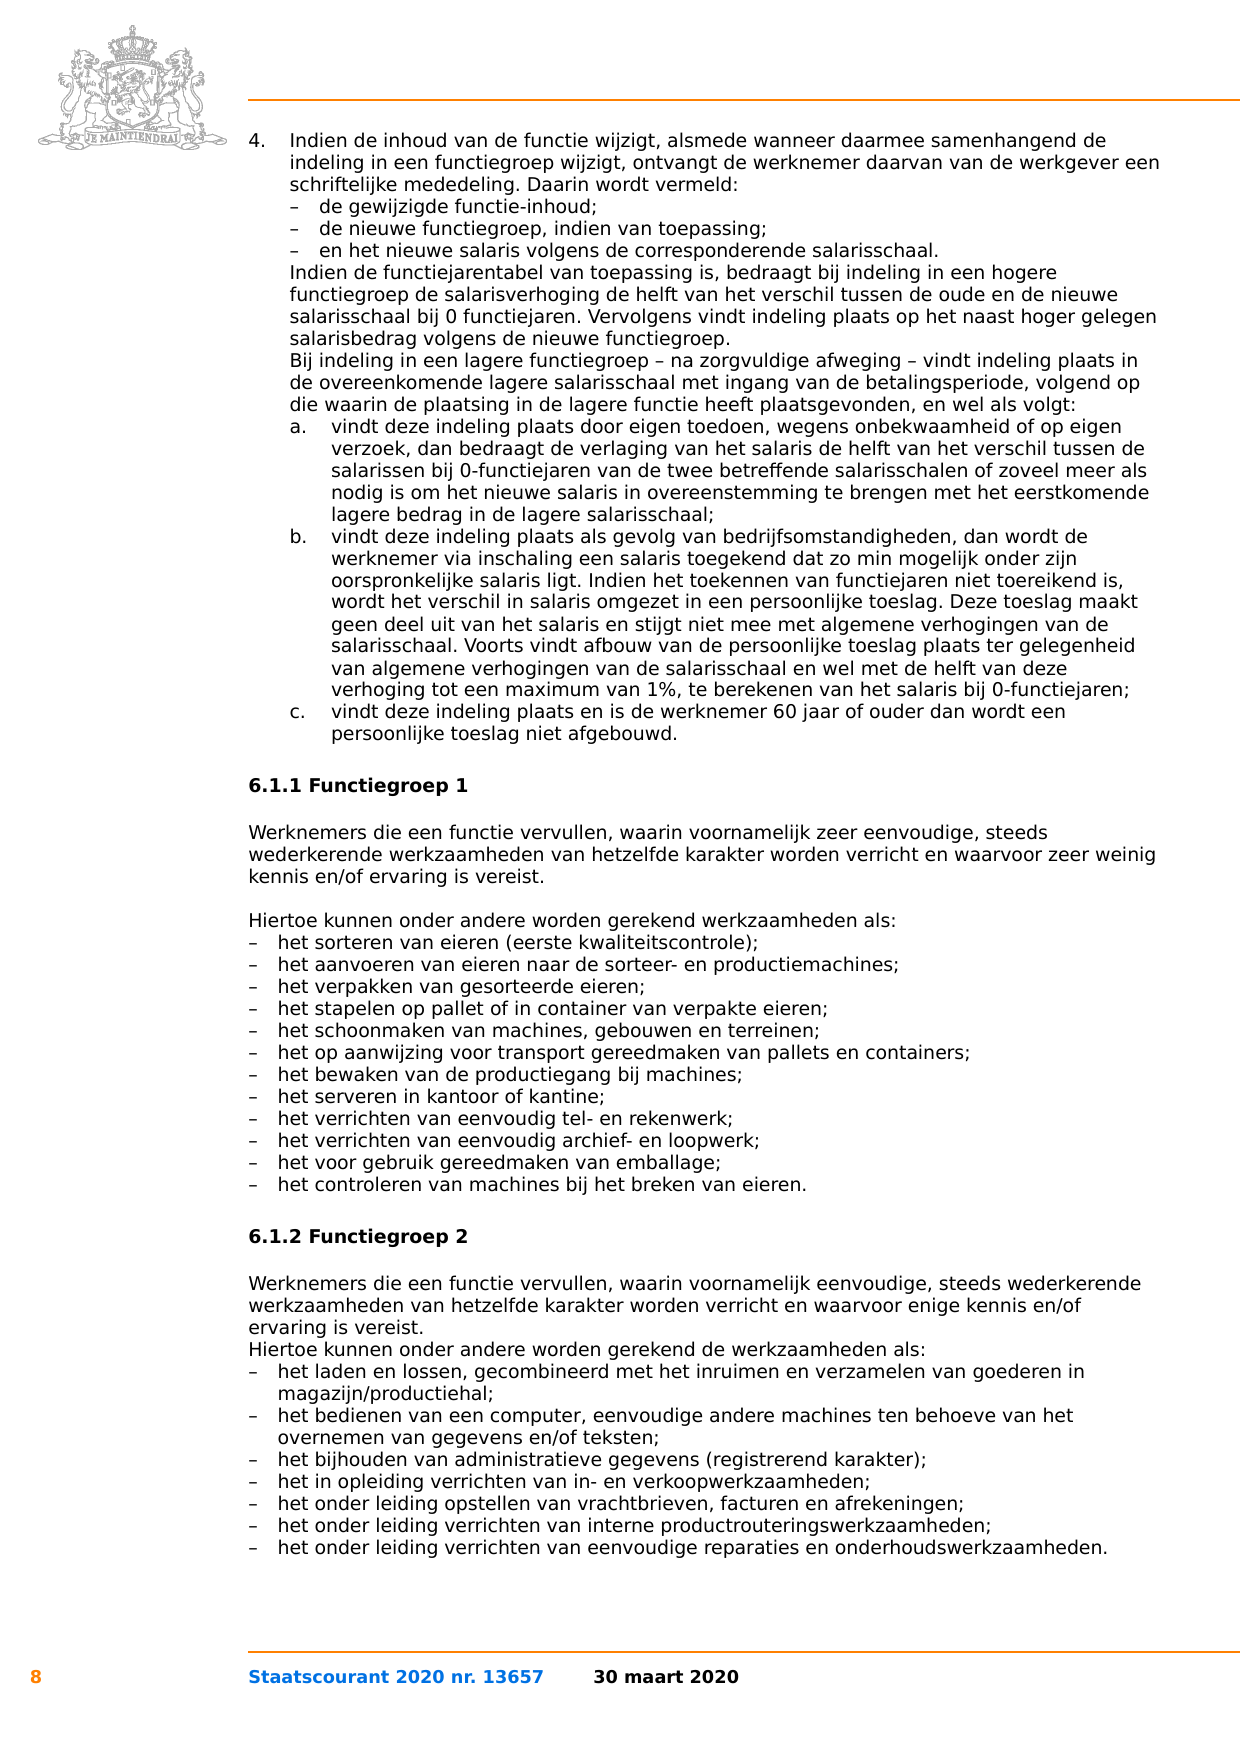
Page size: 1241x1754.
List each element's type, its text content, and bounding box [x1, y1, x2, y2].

text – het onder leiding opstellen van vrachtbrieven, facturen en afrekeningen; [248, 1493, 1163, 1514]
text Werknemers die een functie vervullen, waarin voornamelijk eenvoudige, steeds wederkerende werkzaamheden van hetzelfde karakter worden verricht en waarvoor enige kennis en/of ervaring is vereist. [248, 1273, 1163, 1339]
text – het voor gebruik gereedmaken van emballage; [248, 1152, 1163, 1174]
text – het stapelen op pallet of in container van verpakte eieren; [248, 998, 1163, 1020]
text – de gewijzigde functie-inhoud; [289, 196, 1163, 218]
subtitle 6.1.1 Functiegroep 1 [248, 775, 1163, 797]
text – het verrichten van eenvoudig archief- en loopwerk; [248, 1130, 1163, 1152]
text – het sorteren van eieren (eerste kwaliteitscontrole); [248, 932, 1163, 954]
text – en het nieuwe salaris volgens de corresponderende salarisschaal. [289, 240, 1163, 262]
text – het verrichten van eenvoudig tel- en rekenwerk; [248, 1108, 1163, 1130]
text – het aanvoeren van eieren naar de sorteer- en productiemachines; [248, 954, 1163, 976]
text a. vindt deze indeling plaats door eigen toedoen, wegens onbekwaamheid of op eigen verzoek, dan bedraagt de verlaging van het salaris de helft van het verschil tussen de salarissen bij 0-functiejaren van de twee betreffende salarisschalen of zoveel meer als nodig is om het nieuwe salaris in overeenstemming te brengen met het eerstkomende lagere bedrag in de lagere salarisschaal; [289, 416, 1163, 526]
text b. vindt deze indeling plaats als gevolg van bedrijfsomstandigheden, dan wordt de werknemer via inschaling een salaris toegekend dat zo min mogelijk onder zijn oorspronkelijke salaris ligt. Indien het toekennen van functiejaren niet toereikend is, wordt het verschil in salaris omgezet in een persoonlijke toeslag. Deze toeslag maakt geen deel uit van het salaris en stijgt niet mee met algemene verhogingen van de salarisschaal. Voorts vindt afbouw van de persoonlijke toeslag plaats ter gelegenheid van algemene verhogingen van de salarisschaal en wel met de helft van deze verhoging tot een maximum van 1%, te berekenen van het salaris bij 0-functiejaren; [289, 526, 1163, 701]
text – het in opleiding verrichten van in- en verkoopwerkzaamheden; [248, 1471, 1163, 1493]
text – het onder leiding verrichten van interne productrouteringswerkzaamheden; [248, 1514, 1163, 1537]
subtitle 6.1.2 Functiegroep 2 [248, 1226, 1163, 1248]
picture [38, 25, 227, 150]
text – het op aanwijzing voor transport gereedmaken van pallets en containers; [248, 1042, 1163, 1064]
text – het controleren van machines bij het breken van eieren. [248, 1174, 1163, 1196]
text c. vindt deze indeling plaats en is de werknemer 60 jaar of ouder dan wordt een persoonlijke toeslag niet afgebouwd. [289, 701, 1163, 745]
text Hiertoe kunnen onder andere worden gerekend werkzaamheden als: [248, 910, 1163, 932]
text – het bewaken van de productiegang bij machines; [248, 1064, 1163, 1086]
text – het schoonmaken van machines, gebouwen en terreinen; [248, 1020, 1163, 1042]
text Werknemers die een functie vervullen, waarin voornamelijk zeer eenvoudige, steeds wederkerende werkzaamheden van hetzelfde karakter worden verricht en waarvoor zeer weinig kennis en/of ervaring is vereist. [248, 822, 1163, 888]
text – het bedienen van een computer, eenvoudige andere machines ten behoeve van het overnemen van gegevens en/of teksten; [248, 1405, 1163, 1449]
text 4. Indien de inhoud van de functie wijzigt, alsmede wanneer daarmee samenhangend de indeling in een functiegroep wijzigt, ontvangt de werknemer daarvan van de werkgever een schriftelijke mededeling. Daarin wordt vermeld: [248, 130, 1163, 196]
text – het laden en lossen, gecombineerd met het inruimen en verzamelen van goederen in magazijn/productiehal; [248, 1361, 1163, 1405]
text – de nieuwe functiegroep, indien van toepassing; [289, 218, 1163, 240]
text – het onder leiding verrichten van eenvoudige reparaties en onderhoudswerkzaamheden. [248, 1537, 1163, 1558]
text Hiertoe kunnen onder andere worden gerekend de werkzaamheden als: [248, 1339, 1163, 1361]
text – het verpakken van gesorteerde eieren; [248, 976, 1163, 998]
text Bij indeling in een lagere functiegroep – na zorgvuldige afweging – vindt indeling plaats in de overeenkomende lagere salarisschaal met ingang van de betalingsperiode, volgend op die waarin de plaatsing in de lagere functie heeft plaatsgevonden, en wel als volgt: [289, 350, 1163, 416]
text – het serveren in kantoor of kantine; [248, 1086, 1163, 1108]
text – het bijhouden van administratieve gegevens (registrerend karakter); [248, 1449, 1163, 1471]
text Indien de functiejarentabel van toepassing is, bedraagt bij indeling in een hogere functiegroep de salarisverhoging de helft van het verschil tussen de oude en de nieuwe salarisschaal bij 0 functiejaren. Vervolgens vindt indeling plaats op het naast hoger gelegen salarisbedrag volgens de nieuwe functiegroep. [289, 262, 1163, 350]
